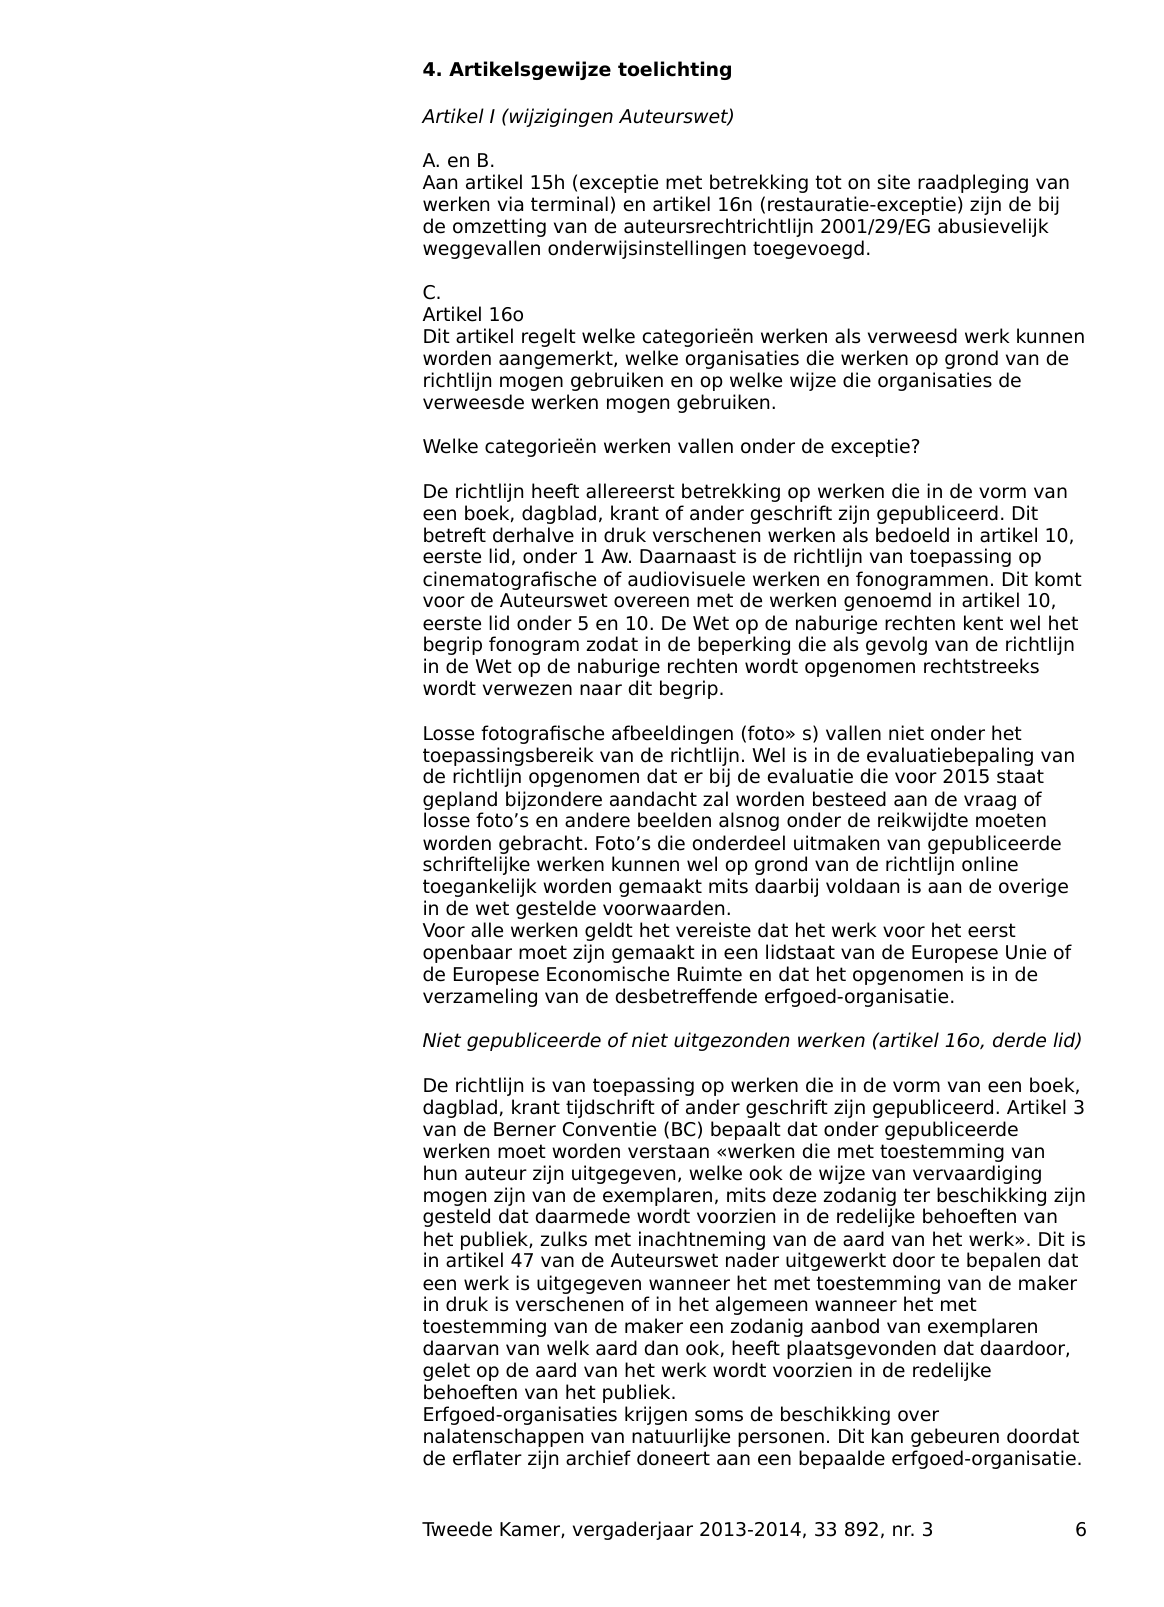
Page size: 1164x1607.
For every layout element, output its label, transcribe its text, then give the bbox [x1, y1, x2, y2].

text Artikel 16o [422, 304, 1087, 326]
text Aan artikel 15h (exceptie met betrekking tot on site raadpleging van werken via terminal) en artikel 16n (restauratie-exceptie) zijn de bij de omzetting van de auteursrechtrichtlijn 2001/29/EG abusievelijk weggevallen onderwijsinstellingen toegevoegd. [422, 172, 1087, 260]
text Voor alle werken geldt het vereiste dat het werk voor het eerst openbaar moet zijn gemaakt in een lidstaat van de Europese Unie of de Europese Economische Ruimte en dat het opgenomen is in de verzameling van de desbetreffende erfgoed-organisatie. [422, 920, 1087, 1008]
text A. en B. [422, 150, 1087, 172]
text Erfgoed-organisaties krijgen soms de beschikking over nalatenschappen van natuurlijke personen. Dit kan gebeuren doordat de erflater zijn archief doneert aan een bepaalde erfgoed-organisatie. [422, 1404, 1087, 1470]
text Dit artikel regelt welke categorieën werken als verweesd werk kunnen worden aangemerkt, welke organisaties die werken op grond van de richtlijn mogen gebruiken en op welke wijze die organisaties de verweesde werken mogen gebruiken. [422, 326, 1087, 414]
text De richtlijn is van toepassing op werken die in de vorm van een boek, dagblad, krant tijdschrift of ander geschrift zijn gepubliceerd. Artikel 3 van de Berner Conventie (BC) bepaalt dat onder gepubliceerde werken moet worden verstaan «werken die met toestemming van hun auteur zijn uitgegeven, welke ook de wijze van vervaardiging mogen zijn van de exemplaren, mits deze zodanig ter beschikking zijn gesteld dat daarmede wordt voorzien in de redelijke behoeften van het publiek, zulks met inachtneming van de aard van het werk». Dit is in artikel 47 van de Auteurswet nader uitgewerkt door te bepalen dat een werk is uitgegeven wanneer het met toestemming van de maker in druk is verschenen of in het algemeen wanneer het met toestemming van de maker een zodanig aanbod van exemplaren daarvan van welk aard dan ook, heeft plaatsgevonden dat daardoor, gelet op de aard van het werk wordt voorzien in de redelijke behoeften van het publiek. [422, 1074, 1087, 1404]
text C. [422, 282, 1087, 304]
text De richtlijn heeft allereerst betrekking op werken die in de vorm van een boek, dagblad, krant of ander geschrift zijn gepubliceerd. Dit betreft derhalve in druk verschenen werken als bedoeld in artikel 10, eerste lid, onder 1 Aw. Daarnaast is de richtlijn van toepassing op cinematografische of audiovisuele werken en fonogrammen. Dit komt voor de Auteurswet overeen met de werken genoemd in artikel 10, eerste lid onder 5 en 10. De Wet op de naburige rechten kent wel het begrip fonogram zodat in de beperking die als gevolg van de richtlijn in de Wet op de naburige rechten wordt opgenomen rechtstreeks wordt verwezen naar dit begrip. [422, 481, 1087, 700]
subtitle Artikel I (wijzigingen Auteurswet) [422, 106, 1087, 128]
subtitle 4. Artikelsgewijze toelichting [422, 59, 1087, 81]
text Losse fotografische afbeeldingen (foto» s) vallen niet onder het toepassingsbereik van de richtlijn. Wel is in de evaluatiebepaling van de richtlijn opgenomen dat er bij de evaluatie die voor 2015 staat gepland bijzondere aandacht zal worden besteed aan de vraag of losse foto’s en andere beelden alsnog onder de reikwijdte moeten worden gebracht. Foto’s die onderdeel uitmaken van gepubliceerde schriftelijke werken kunnen wel op grond van de richtlijn online toegankelijk worden gemaakt mits daarbij voldaan is aan de overige in de wet gestelde voorwaarden. [422, 722, 1087, 920]
subtitle Welke categorieën werken vallen onder de exceptie? [422, 436, 1087, 458]
subtitle Niet gepubliceerde of niet uitgezonden werken (artikel 16o, derde lid) [422, 1030, 1087, 1052]
